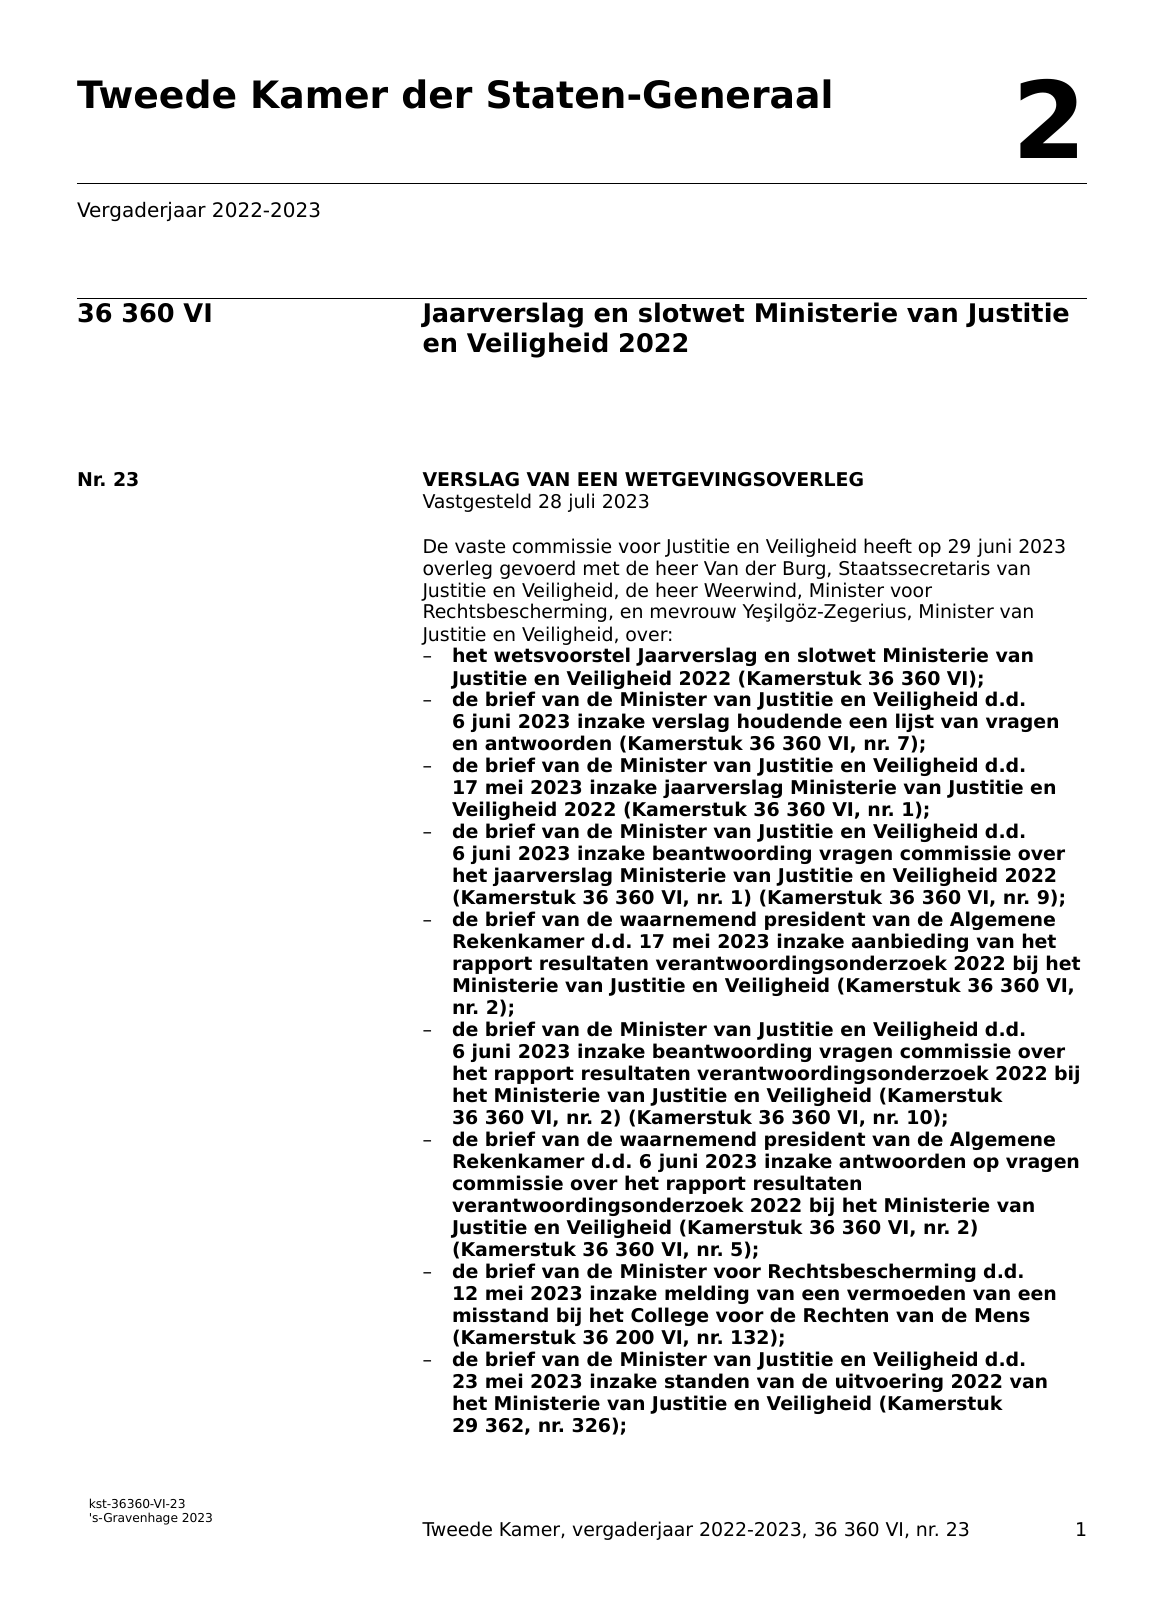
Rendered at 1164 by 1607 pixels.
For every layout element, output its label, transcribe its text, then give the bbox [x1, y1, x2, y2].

text – de brief van de Minister van Justitie en Veiligheid d.d. 6 juni 2023 inzake beantwoording vragen commissie over het jaarverslag Ministerie van Justitie en Veiligheid 2022 (Kamerstuk 36 360 VI, nr. 1) (Kamerstuk 36 360 VI, nr. 9); [422, 821, 1087, 909]
text – de brief van de Minister van Justitie en Veiligheid d.d. 6 juni 2023 inzake beantwoording vragen commissie over het rapport resultaten verantwoordingsonderzoek 2022 bij het Ministerie van Justitie en Veiligheid (Kamerstuk 36 360 VI, nr. 2) (Kamerstuk 36 360 VI, nr. 10); [422, 1019, 1087, 1129]
table_header Tweede Kamer der Staten-Generaal [77, 59, 886, 183]
text – de brief van de Minister voor Rechtsbescherming d.d. 12 mei 2023 inzake melding van een vermoeden van een misstand bij het College voor de Rechten van de Mens (Kamerstuk 36 200 VI, nr. 132); [422, 1261, 1087, 1349]
text – het wetsvoorstel Jaarverslag en slotwet Ministerie van Justitie en Veiligheid 2022 (Kamerstuk 36 360 VI); [422, 645, 1087, 689]
subtitle 36 360 VI Jaarverslag en slotwet Ministerie van Justitie en Veiligheid 2022 [77, 299, 1087, 358]
text kst-36360-VI-23 [88, 1497, 323, 1511]
table_header 2 [886, 59, 1087, 183]
text – de brief van de Minister van Justitie en Veiligheid d.d. 23 mei 2023 inzake standen van de uitvoering 2022 van het Ministerie van Justitie en Veiligheid (Kamerstuk 29 362, nr. 326); [422, 1349, 1087, 1437]
table_cell Vergaderjaar 2022-2023 [77, 184, 1087, 298]
subtitle Nr. 23 VERSLAG VAN EEN WETGEVINGSOVERLEG [77, 469, 1087, 491]
text Vastgesteld 28 juli 2023 [422, 491, 1087, 513]
text – de brief van de Minister van Justitie en Veiligheid d.d. 17 mei 2023 inzake jaarverslag Ministerie van Justitie en Veiligheid 2022 (Kamerstuk 36 360 VI, nr. 1); [422, 755, 1087, 821]
text – de brief van de waarnemend president van de Algemene Rekenkamer d.d. 17 mei 2023 inzake aanbieding van het rapport resultaten verantwoordingsonderzoek 2022 bij het Ministerie van Justitie en Veiligheid (Kamerstuk 36 360 VI, nr. 2); [422, 909, 1087, 1019]
text – de brief van de waarnemend president van de Algemene Rekenkamer d.d. 6 juni 2023 inzake antwoorden op vragen commissie over het rapport resultaten verantwoordingsonderzoek 2022 bij het Ministerie van Justitie en Veiligheid (Kamerstuk 36 360 VI, nr. 2) (Kamerstuk 36 360 VI, nr. 5); [422, 1129, 1087, 1261]
text 's-Gravenhage 2023 [88, 1511, 323, 1525]
text De vaste commissie voor Justitie en Veiligheid heeft op 29 juni 2023 overleg gevoerd met de heer Van der Burg, Staatssecretaris van Justitie en Veiligheid, de heer Weerwind, Minister voor Rechtsbescherming, en mevrouw Yeşilgöz-Zegerius, Minister van Justitie en Veiligheid, over: [422, 536, 1087, 645]
text – de brief van de Minister van Justitie en Veiligheid d.d. 6 juni 2023 inzake verslag houdende een lijst van vragen en antwoorden (Kamerstuk 36 360 VI, nr. 7); [422, 689, 1087, 755]
